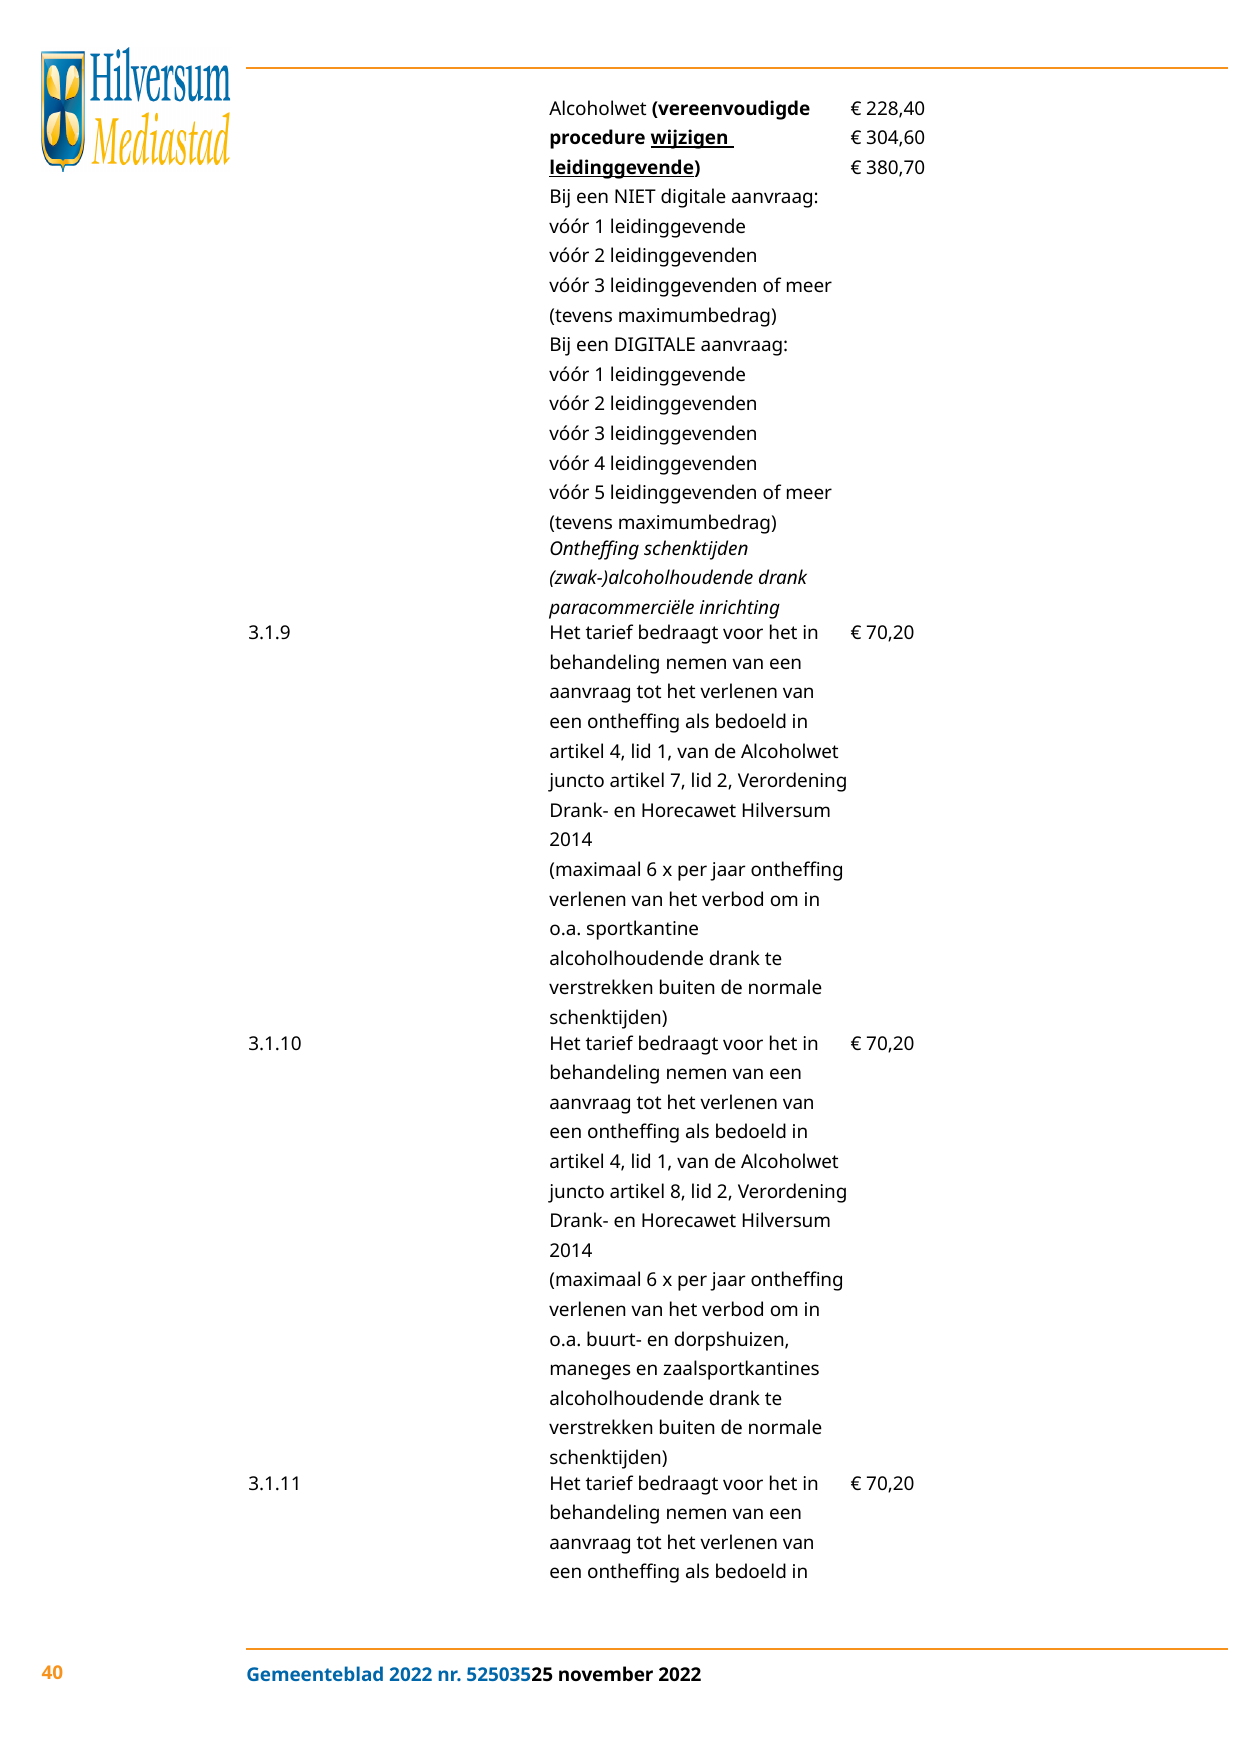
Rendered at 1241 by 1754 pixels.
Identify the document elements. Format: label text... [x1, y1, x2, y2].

table_cell Het tarief bedraagt voor het in behandeling nemen van een aanvraag tot het verlenen van een ontheffing als bedoeld in artikel 4, lid 1, van de Alcoholwet juncto artikel 7, lid 2, Verordening Drank- en Horecawet Hilversum 2014 (maximaal 6 x per jaar ontheffing verlenen van het verbod om in o.a. sportkantine alcoholhoudende drank te verstrekken buiten de normale schenktijden) [549, 620, 850, 1030]
picture [41, 47, 231, 172]
table_cell Het tarief bedraagt voor het in behandeling nemen van een aanvraag tot het verlenen van een ontheffing als bedoeld in artikel 4, lid 1, van de Alcoholwet juncto artikel 8, lid 2, Verordening Drank- en Horecawet Hilversum 2014 (maximaal 6 x per jaar ontheffing verlenen van het verbod om in o.a. buurt- en dorpshuizen, maneges en zaalsportkantines alcoholhoudende drank te verstrekken buiten de normale schenktijden) [549, 1030, 850, 1470]
table_cell 3.1.10 [248, 1030, 549, 1470]
table_cell 3.1.11 [248, 1470, 549, 1584]
table_cell [248, 95, 549, 535]
table_cell [850, 535, 1152, 619]
table_cell [248, 535, 549, 619]
table_cell Alcoholwet (vereenvoudigde procedure wijzigen leidinggevende) Bij een NIET digitale aanvraag: vóór 1 leidinggevende vóór 2 leidinggevenden vóór 3 leidinggevenden of meer (tevens maximumbedrag) Bij een DIGITALE aanvraag: vóór 1 leidinggevende vóór 2 leidinggevenden vóór 3 leidinggevenden vóór 4 leidinggevenden vóór 5 leidinggevenden of meer (tevens maximumbedrag) [549, 95, 850, 535]
table_cell € 70,20 [850, 620, 1152, 1030]
table_cell € 228,40 € 304,60 € 380,70 [850, 95, 1152, 535]
table_cell € 70,20 [850, 1470, 1152, 1584]
table_cell 3.1.9 [248, 620, 549, 1030]
table_cell Het tarief bedraagt voor het in behandeling nemen van een aanvraag tot het verlenen van een ontheffing als bedoeld in [549, 1470, 850, 1584]
table_cell Ontheffing schenktijden (zwak-)alcoholhoudende drank paracommerciële inrichting [549, 535, 850, 619]
table_cell € 70,20 [850, 1030, 1152, 1470]
